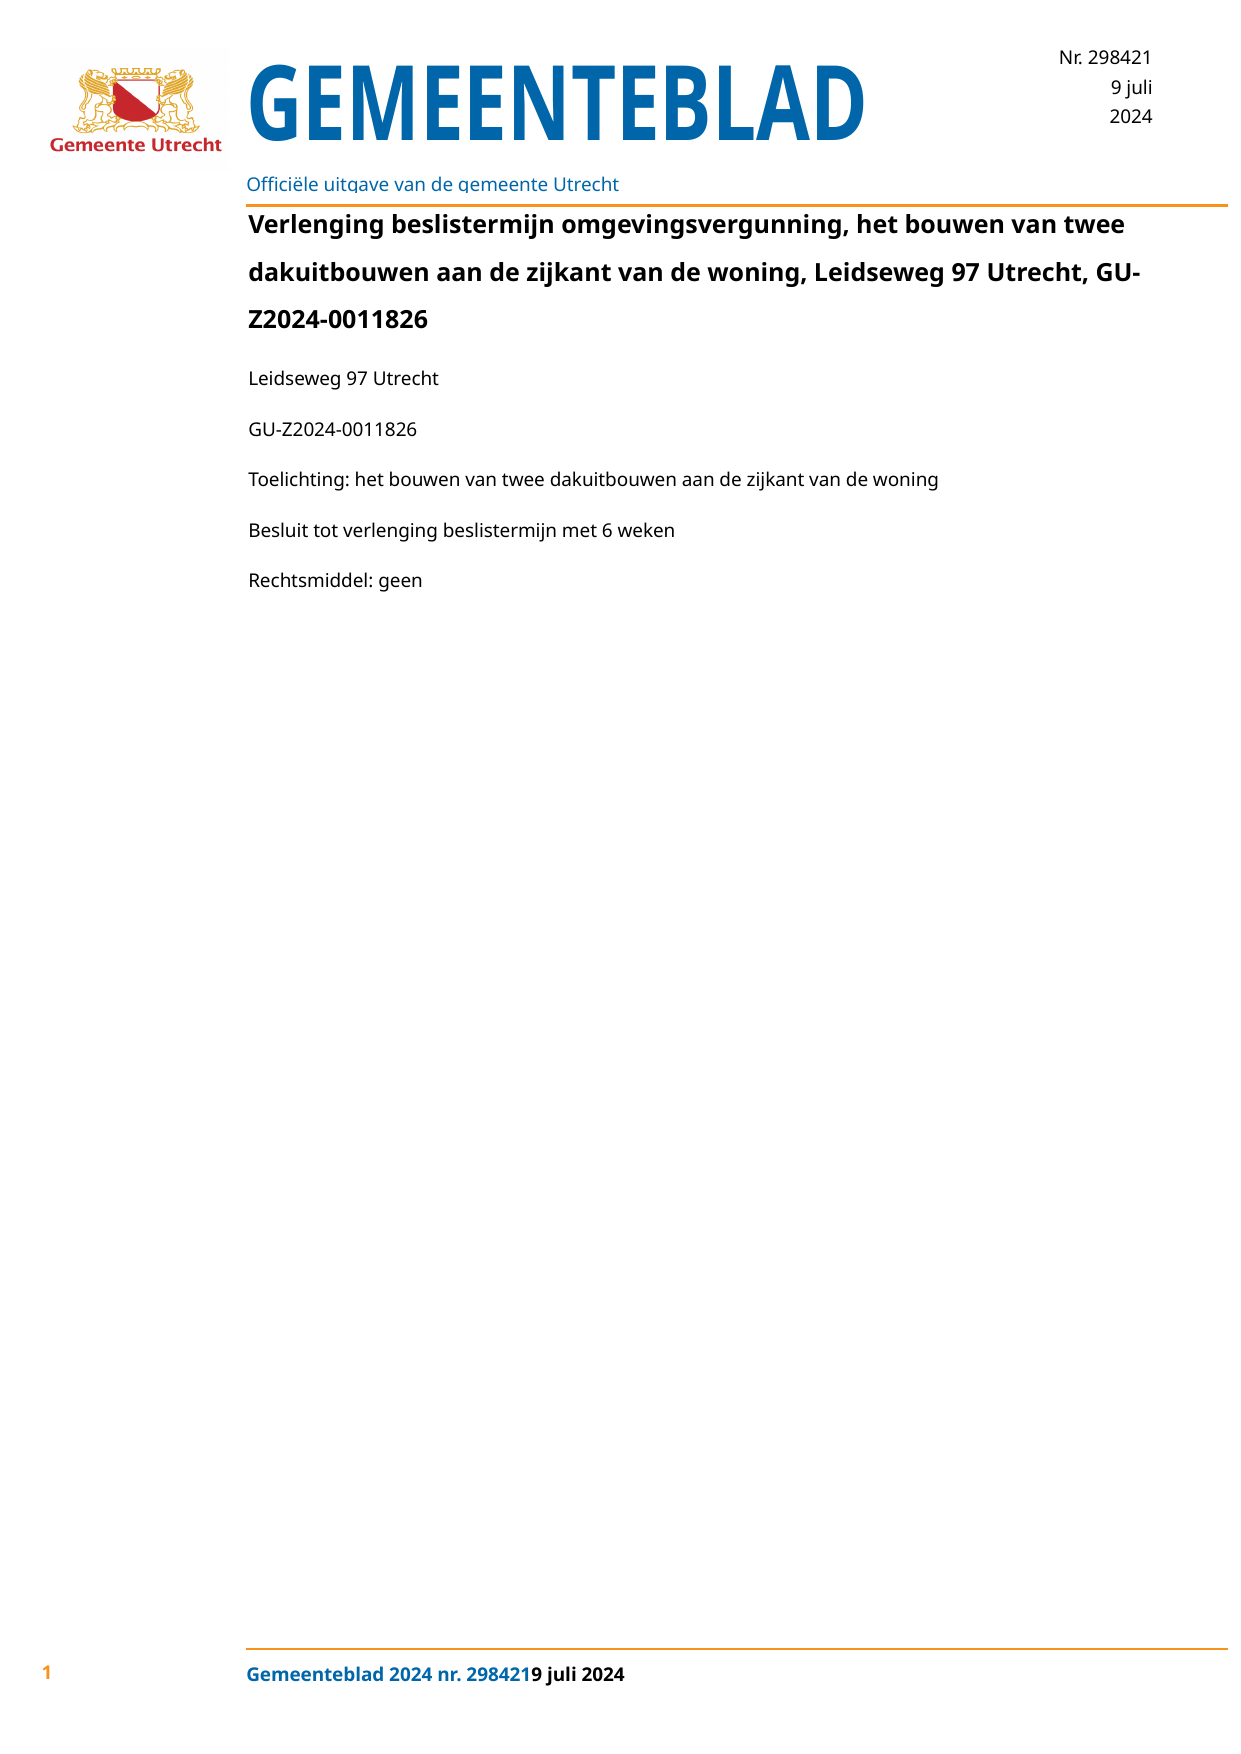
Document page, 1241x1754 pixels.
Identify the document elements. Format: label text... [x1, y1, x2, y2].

text Besluit tot verlenging beslistermijn met 6 weken [248, 517, 1152, 542]
text Rechtsmiddel: geen [248, 567, 1152, 593]
text Leidseweg 97 Utrecht [248, 366, 1152, 391]
picture [41, 47, 231, 172]
text Toelichting: het bouwen van twee dakuitbouwen aan de zijkant van de woning [248, 466, 1152, 492]
text Verlenging beslistermijn omgevingsvergunning, het bouwen van twee dakuitbouwen aan de zijkant van de woning, Leidseweg 97 Utrecht, GU-Z2024-0011826 [248, 207, 1152, 336]
text GU-Z2024-0011826 [248, 416, 1152, 442]
